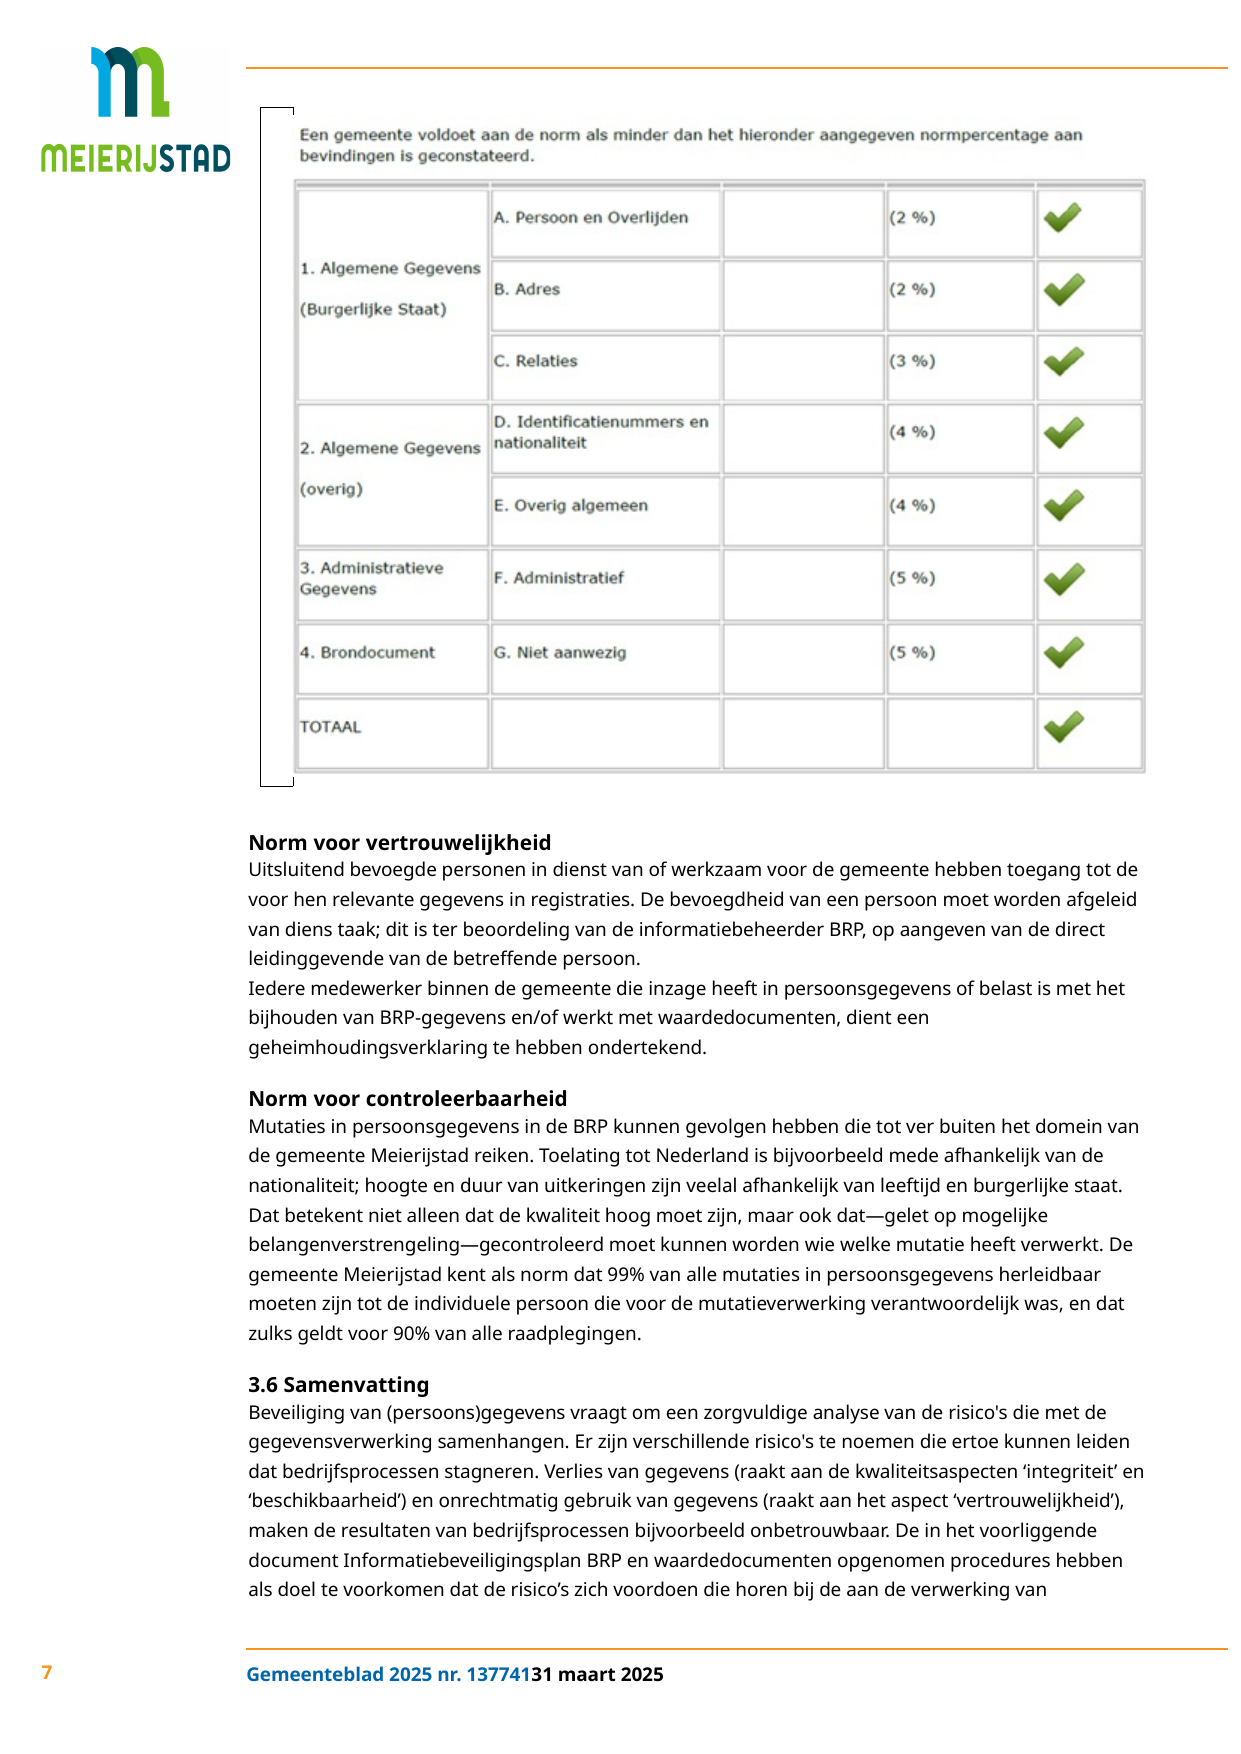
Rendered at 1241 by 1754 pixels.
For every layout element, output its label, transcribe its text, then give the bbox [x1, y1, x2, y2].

text Iedere medewerker binnen de gemeente die inzage heeft in persoonsgegevens of belast is met het bijhouden van BRP-gegevens en/of werkt met waardedocumenten, dient een geheimhoudingsverklaring te hebben ondertekend. [248, 975, 1152, 1060]
picture [41, 47, 231, 172]
text Norm voor controleerbaarheid [248, 1084, 1152, 1113]
text Norm voor vertrouwelijkheid [248, 828, 1152, 857]
text 3.6 Samenvatting [248, 1371, 1152, 1399]
text Uitsluitend bevoegde personen in dienst van of werkzaam voor de gemeente hebben toegang tot de voor hen relevante gegevens in registraties. De bevoegdheid van een persoon moet worden afgeleid van diens taak; dit is ter beoordeling van de informatiebeheerder BRP, op aangeven van de direct leidinggevende van de betreffende persoon. [248, 857, 1152, 971]
text Mutaties in persoonsgegevens in de BRP kunnen gevolgen hebben die tot ver buiten het domein van de gemeente Meierijstad reiken. Toelating tot Nederland is bijvoorbeeld mede afhankelijk van de nationaliteit; hoogte en duur van uitkeringen zijn veelal afhankelijk van leeftijd en burgerlijke staat. Dat betekent niet alleen dat de kwaliteit hoog moet zijn, maar ook dat—gelet op mogelijke belangenverstrengeling—gecontroleerd moet kunnen worden wie welke mutatie heeft verwerkt. De gemeente Meierijstad kent als norm dat 99% van alle mutaties in persoonsgegevens herleidbaar moeten zijn tot de individuele persoon die voor de mutatieverwerking verantwoordelijk was, en dat zulks geldt voor 90% van alle raadplegingen. [248, 1113, 1152, 1346]
picture [268, 115, 1173, 777]
text Beveiliging van (persoons)gegevens vraagt om een zorgvuldige analyse van de risico's die met de gegevensverwerking samenhangen. Er zijn verschillende risico's te noemen die ertoe kunnen leiden dat bedrijfsprocessen stagneren. Verlies van gegevens (raakt aan de kwaliteitsaspecten ‘integriteit’ en ‘beschikbaarheid’) en onrechtmatig gebruik van gegevens (raakt aan het aspect ‘vertrouwelijkheid’), maken de resultaten van bedrijfsprocessen bijvoorbeeld onbetrouwbaar. De in het voorliggende document Informatiebeveiligingsplan BRP en waardedocumenten opgenomen procedures hebben als doel te voorkomen dat de risico’s zich voordoen die horen bij de aan de verwerking van [248, 1399, 1152, 1602]
